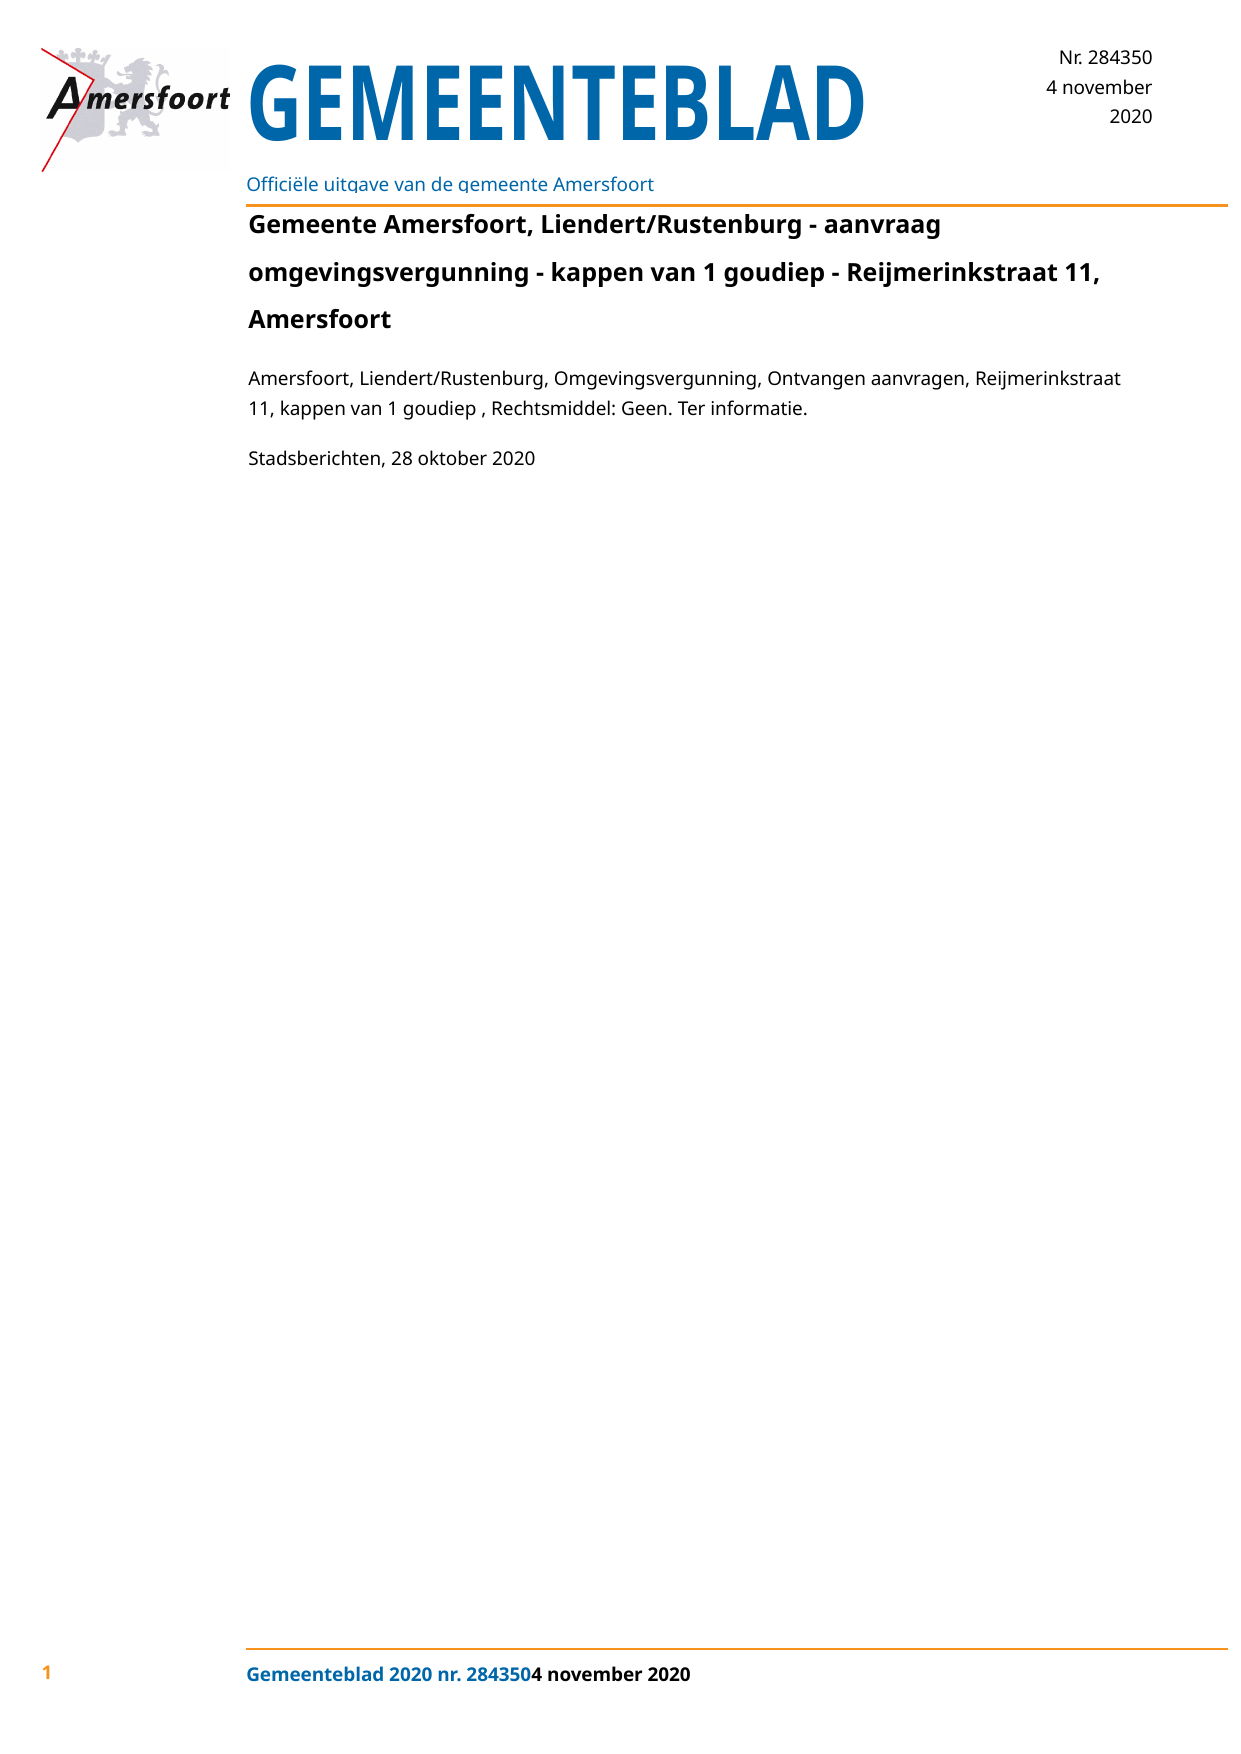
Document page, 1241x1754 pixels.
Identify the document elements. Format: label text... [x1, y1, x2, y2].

text Gemeente Amersfoort, Liendert/Rustenburg - aanvraag omgevingsvergunning - kappen van 1 goudiep - Reijmerinkstraat 11, Amersfoort [248, 207, 1152, 336]
text Amersfoort, Liendert/Rustenburg, Omgevingsvergunning, Ontvangen aanvragen, Reijmerinkstraat 11, kappen van 1 goudiep , Rechtsmiddel: Geen. Ter informatie. [248, 366, 1152, 421]
text Stadsberichten, 28 oktober 2020 [248, 446, 1152, 471]
picture [41, 47, 231, 172]
